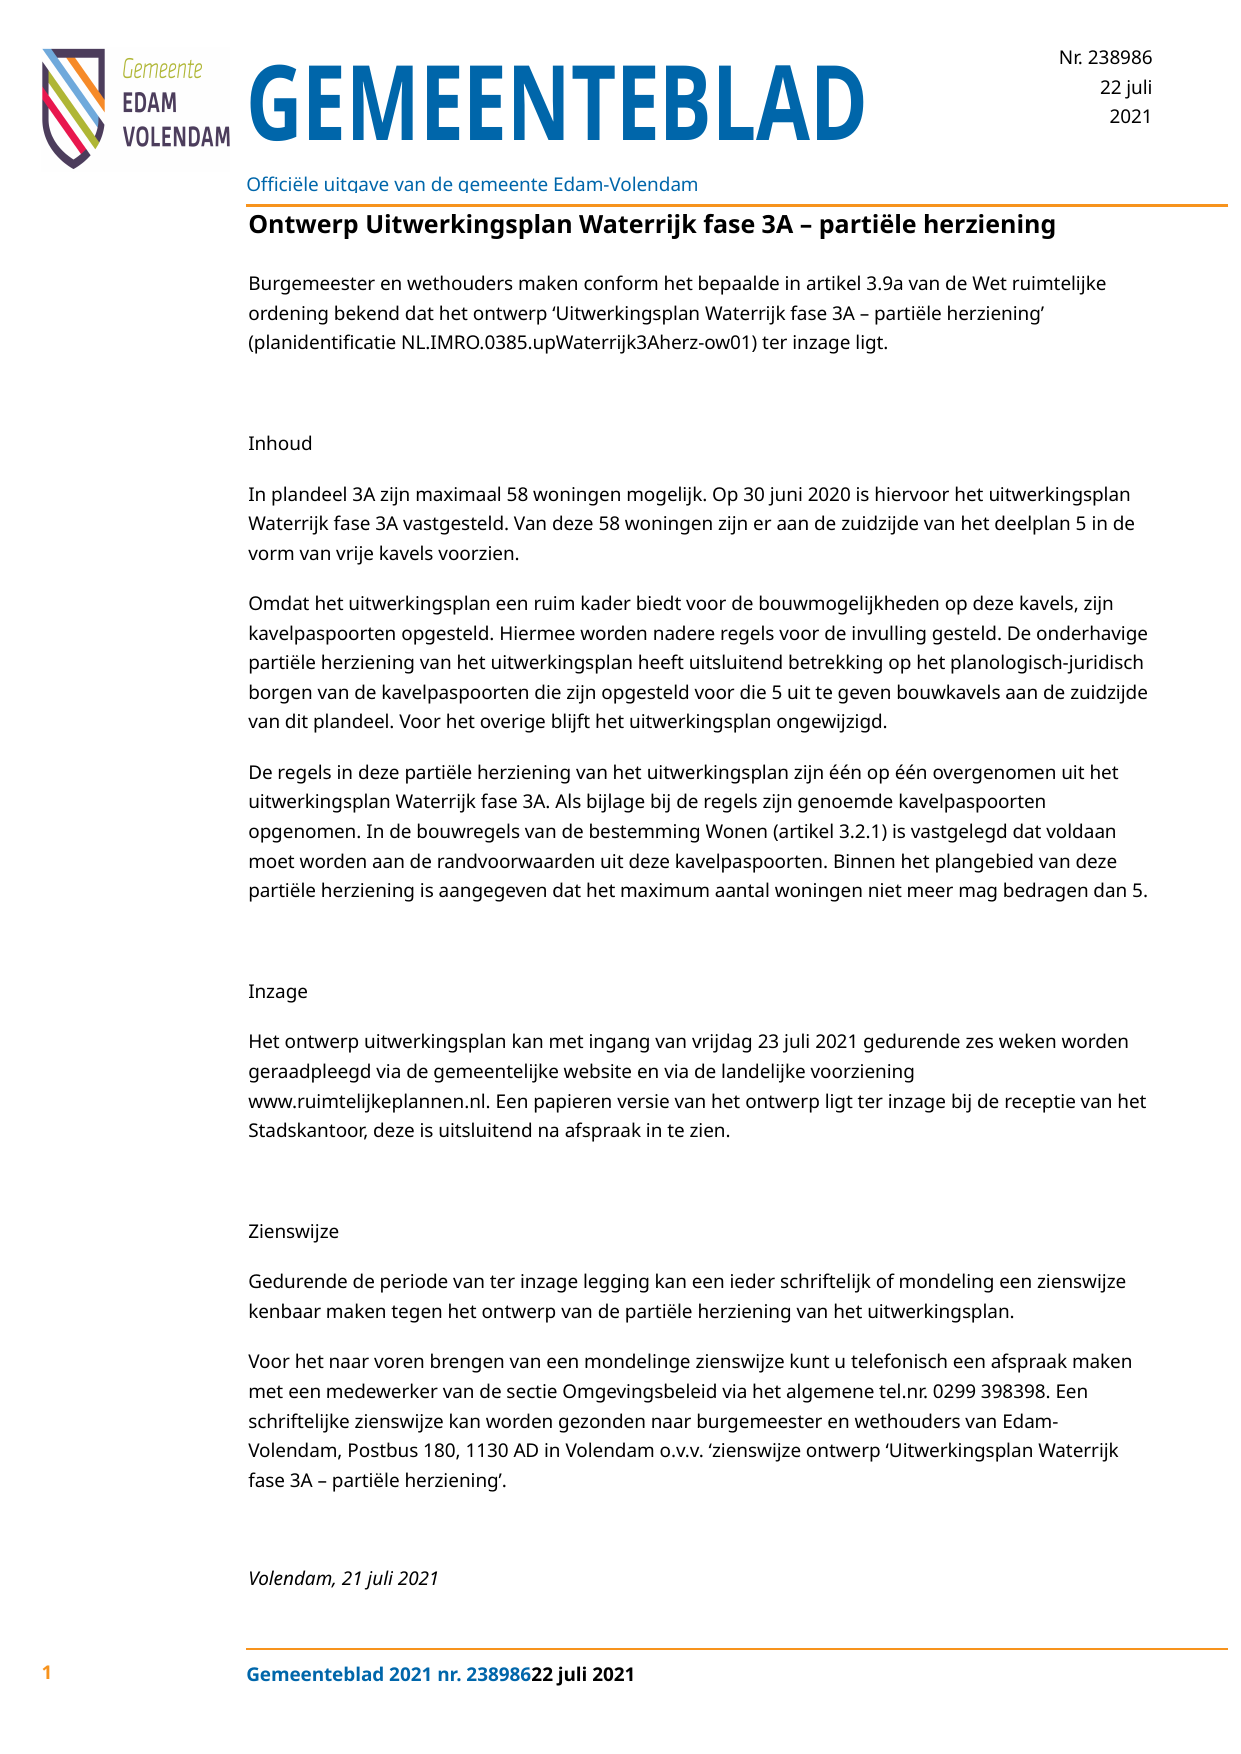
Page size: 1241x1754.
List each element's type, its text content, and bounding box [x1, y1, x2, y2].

picture [41, 47, 231, 172]
text Het ontwerp uitwerkingsplan kan met ingang van vrijdag 23 juli 2021 gedurende zes weken worden geraadpleegd via de gemeentelijke website en via de landelijke voorziening www.ruimtelijkeplannen.nl. Een papieren versie van het ontwerp ligt ter inzage bij de receptie van het Stadskantoor, deze is uitsluitend na afspraak in te zien. [248, 1029, 1152, 1143]
text De regels in deze partiële herziening van het uitwerkingsplan zijn één op één overgenomen uit het uitwerkingsplan Waterrijk fase 3A. Als bijlage bij de regels zijn genoemde kavelpaspoorten opgenomen. In de bouwregels van de bestemming Wonen (artikel 3.2.1) is vastgelegd dat voldaan moet worden aan de randvoorwaarden uit deze kavelpaspoorten. Binnen het plangebied van deze partiële herziening is aangegeven dat het maximum aantal woningen niet meer mag bedragen dan 5. [248, 759, 1152, 903]
text In plandeel 3A zijn maximaal 58 woningen mogelijk. Op 30 juni 2020 is hiervoor het uitwerkingsplan Waterrijk fase 3A vastgesteld. Van deze 58 woningen zijn er aan de zuidzijde van het deelplan 5 in de vorm van vrije kavels voorzien. [248, 481, 1152, 566]
text Inhoud [248, 430, 1152, 456]
text Ontwerp Uitwerkingsplan Waterrijk fase 3A – partiële herziening [248, 207, 1152, 241]
text Gedurende de periode van ter inzage legging kan een ieder schriftelijk of mondeling een zienswijze kenbaar maken tegen het ontwerp van de partiële herziening van het uitwerkingsplan. [248, 1269, 1152, 1324]
text Omdat het uitwerkingsplan een ruim kader biedt voor de bouwmogelijkheden op deze kavels, zijn kavelpaspoorten opgesteld. Hiermee worden nadere regels voor de invulling gesteld. De onderhavige partiële herziening van het uitwerkingsplan heeft uitsluitend betrekking op het planologisch-juridisch borgen van de kavelpaspoorten die zijn opgesteld voor die 5 uit te geven bouwkavels aan de zuidzijde van dit plandeel. Voor het overige blijft het uitwerkingsplan ongewijzigd. [248, 590, 1152, 734]
text Inzage [248, 978, 1152, 1004]
text Burgemeester en wethouders maken conform het bepaalde in artikel 3.9a van de Wet ruimtelijke ordening bekend dat het ontwerp ‘Uitwerkingsplan Waterrijk fase 3A – partiële herziening’ (planidentificatie NL.IMRO.0385.upWaterrijk3Aherz-ow01) ter inzage ligt. [248, 270, 1152, 355]
text Volendam, 21 juli 2021 [248, 1565, 1152, 1591]
text Zienswijze [248, 1218, 1152, 1244]
text Voor het naar voren brengen van een mondelinge zienswijze kunt u telefonisch een afspraak maken met een medewerker van de sectie Omgevingsbeleid via het algemene tel.nr. 0299 398398. Een schriftelijke zienswijze kan worden gezonden naar burgemeester en wethouders van Edam-Volendam, Postbus 180, 1130 AD in Volendam o.v.v. ‘zienswijze ontwerp ‘Uitwerkingsplan Waterrijk fase 3A – partiële herziening’. [248, 1349, 1152, 1493]
